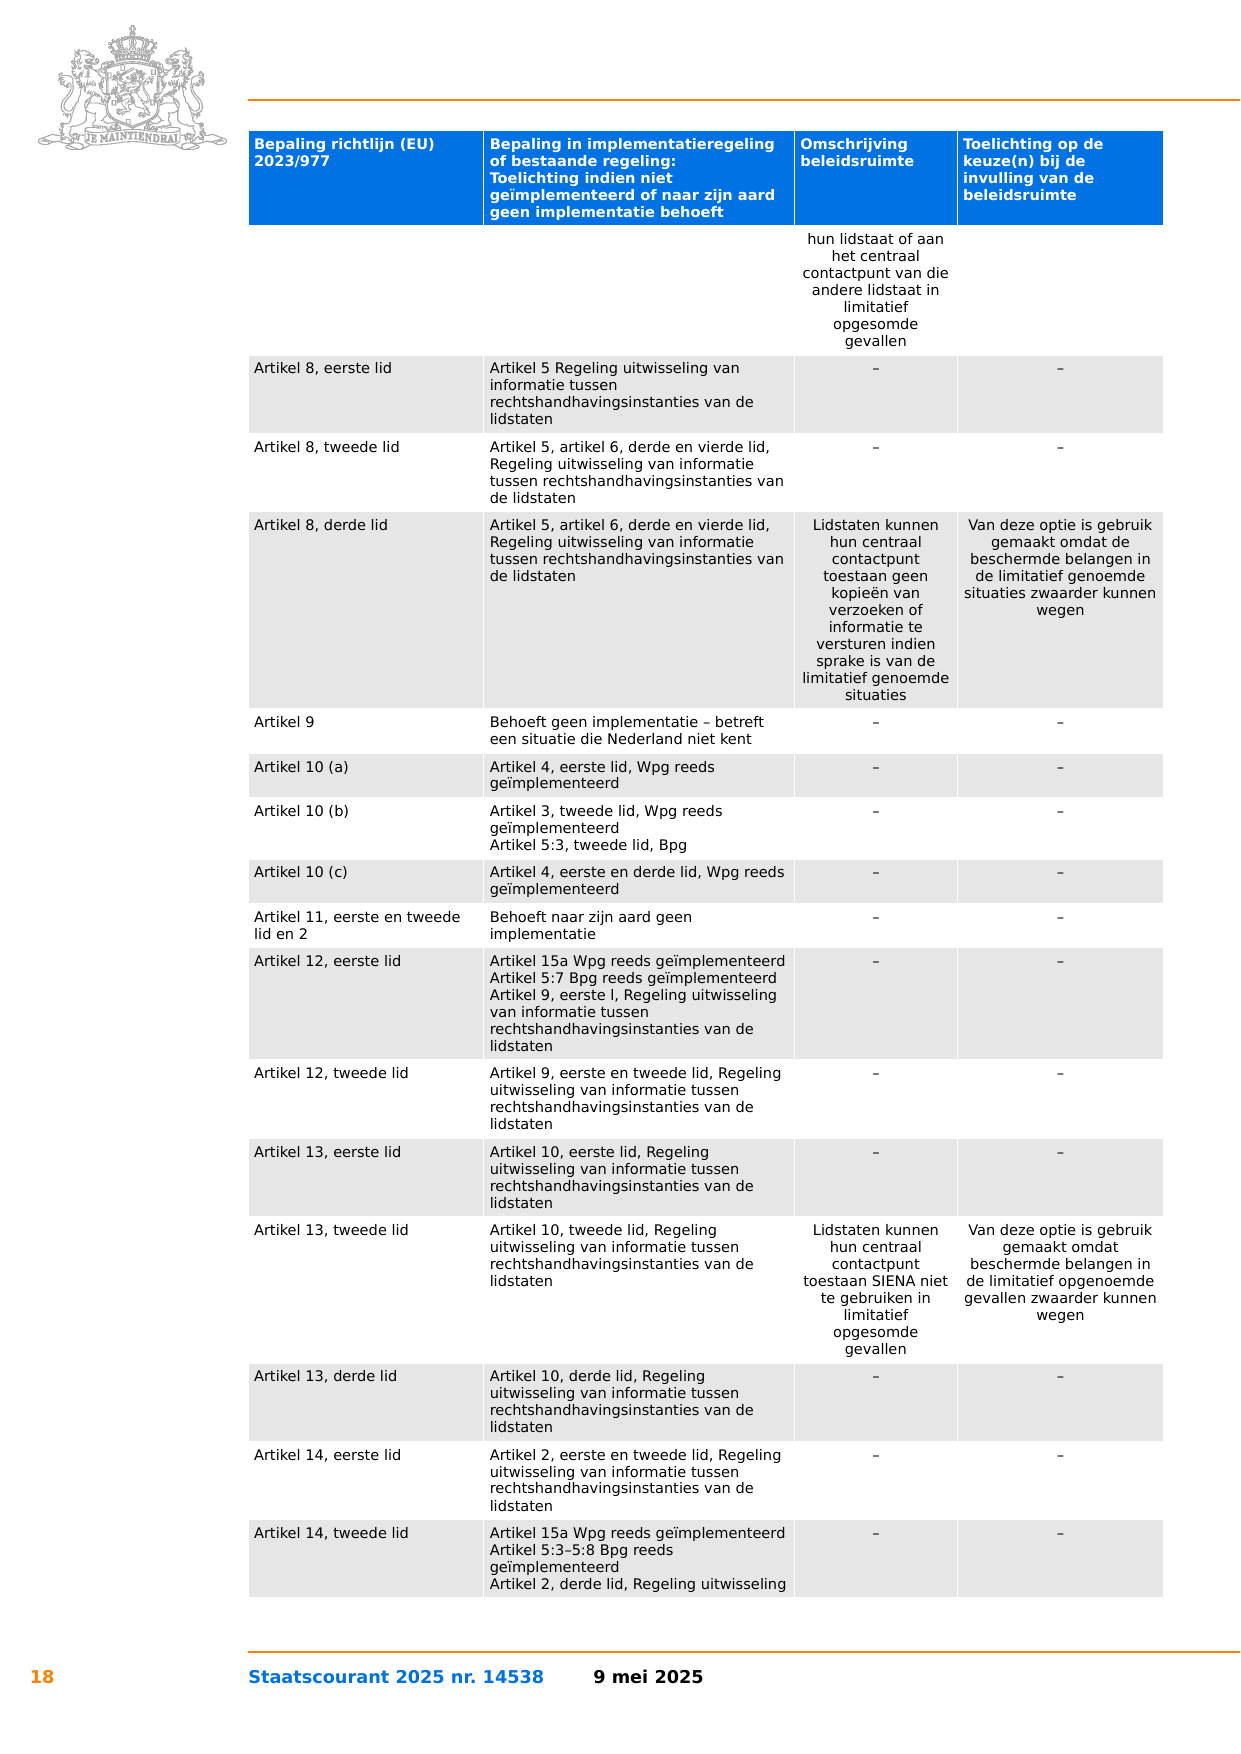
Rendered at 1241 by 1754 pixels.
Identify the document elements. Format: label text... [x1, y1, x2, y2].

table_cell [249, 226, 483, 354]
table_cell Artikel 4, eerste lid, Wpg reeds geïmplementeerd [484, 754, 794, 797]
table_cell – [795, 860, 957, 903]
table_cell Artikel 12, tweede lid [249, 1061, 483, 1138]
table_cell – [958, 948, 1163, 1059]
table_cell – [795, 1442, 957, 1519]
table_cell – [958, 356, 1163, 433]
table_cell Artikel 8, eerste lid [249, 356, 483, 433]
table_cell Artikel 5, artikel 6, derde en vierde lid, Regeling uitwisseling van informatie tussen rechtshandhavingsinstanties van de lidstaten [484, 512, 794, 708]
table_cell – [958, 1061, 1163, 1138]
table_cell – [958, 798, 1163, 858]
table_cell Artikel 12, eerste lid [249, 948, 483, 1059]
table_cell – [795, 1364, 957, 1441]
table_cell Artikel 11, eerste en tweede lid en 2 [249, 904, 483, 947]
table_cell Artikel 9 [249, 709, 483, 753]
table_cell Artikel 5 Regeling uitwisseling van informatie tussen rechtshandhavingsinstanties van de lidstaten [484, 356, 794, 433]
table_cell Artikel 10 (b) [249, 798, 483, 858]
table_cell Artikel 2, eerste en tweede lid, Regeling uitwisseling van informatie tussen rechtshandhavingsinstanties van de lidstaten [484, 1442, 794, 1519]
table_cell Van deze optie is gebruik gemaakt omdat de beschermde belangen in de limitatief genoemde situaties zwaarder kunnen wegen [958, 512, 1163, 708]
table_cell Artikel 9, eerste en tweede lid, Regeling uitwisseling van informatie tussen rechtshandhavingsinstanties van de lidstaten [484, 1061, 794, 1138]
table_cell Artikel 10, derde lid, Regeling uitwisseling van informatie tussen rechtshandhavingsinstanties van de lidstaten [484, 1364, 794, 1441]
table_cell [484, 226, 794, 354]
table_cell Lidstaten kunnen hun centraal contactpunt toestaan SIENA niet te gebruiken in limitatief opgesomde gevallen [795, 1217, 957, 1362]
table_cell Van deze optie is gebruik gemaakt omdat beschermde belangen in de limitatief opgenoemde gevallen zwaarder kunnen wegen [958, 1217, 1163, 1362]
table_cell Artikel 14, eerste lid [249, 1442, 483, 1519]
table_cell hun lidstaat of aan het centraal contactpunt van die andere lidstaat in limitatief opgesomde gevallen [795, 226, 957, 354]
table_cell – [795, 798, 957, 858]
table_cell Artikel 15a Wpg reeds geïmplementeerd Artikel 5:7 Bpg reeds geïmplementeerd Artikel 9, eerste l, Regeling uitwisseling van informatie tussen rechtshandhavingsinstanties van de lidstaten [484, 948, 794, 1059]
table_cell – [958, 1520, 1163, 1597]
table_cell – [795, 356, 957, 433]
table_cell Artikel 13, tweede lid [249, 1217, 483, 1362]
table_cell – [958, 709, 1163, 753]
picture [38, 25, 227, 150]
table_cell Artikel 5, artikel 6, derde en vierde lid, Regeling uitwisseling van informatie tussen rechtshandhavingsinstanties van de lidstaten [484, 434, 794, 511]
table_cell – [795, 948, 957, 1059]
table_cell Artikel 4, eerste en derde lid, Wpg reeds geïmplementeerd [484, 860, 794, 903]
table_cell Artikel 10, eerste lid, Regeling uitwisseling van informatie tussen rechtshandhavingsinstanties van de lidstaten [484, 1139, 794, 1216]
table_cell – [795, 754, 957, 797]
table_cell Behoeft naar zijn aard geen implementatie [484, 904, 794, 947]
table_cell – [795, 709, 957, 753]
table_cell – [795, 434, 957, 511]
table_cell Artikel 10 (a) [249, 754, 483, 797]
table_cell – [958, 1442, 1163, 1519]
table_cell [958, 226, 1163, 354]
table_cell Artikel 8, derde lid [249, 512, 483, 708]
table_cell – [795, 1139, 957, 1216]
table_header Bepaling richtlijn (EU) 2023/977 [249, 131, 483, 225]
table_cell Artikel 13, derde lid [249, 1364, 483, 1441]
table_cell – [958, 434, 1163, 511]
table_cell Artikel 14, tweede lid [249, 1520, 483, 1597]
table_header Bepaling in implementatieregeling of bestaande regeling: Toelichting indien niet geïmplementeerd of naar zijn aard geen implementatie behoeft [484, 131, 794, 225]
table_header Omschrijving beleidsruimte [795, 131, 957, 225]
table_cell – [958, 754, 1163, 797]
table_header Toelichting op de keuze(n) bij de invulling van de beleidsruimte [958, 131, 1163, 225]
table_cell Artikel 15a Wpg reeds geïmplementeerd Artikel 5:3–5:8 Bpg reeds geïmplementeerd Artikel 2, derde lid, Regeling uitwisseling [484, 1520, 794, 1597]
table_cell – [795, 1520, 957, 1597]
table_cell – [958, 904, 1163, 947]
table_cell Artikel 8, tweede lid [249, 434, 483, 511]
table_cell Artikel 3, tweede lid, Wpg reeds geïmplementeerd Artikel 5:3, tweede lid, Bpg [484, 798, 794, 858]
table_cell Artikel 10 (c) [249, 860, 483, 903]
table_cell – [958, 1364, 1163, 1441]
table_cell Artikel 10, tweede lid, Regeling uitwisseling van informatie tussen rechtshandhavingsinstanties van de lidstaten [484, 1217, 794, 1362]
table_cell – [958, 860, 1163, 903]
table_cell Artikel 13, eerste lid [249, 1139, 483, 1216]
table_cell – [958, 1139, 1163, 1216]
table_cell – [795, 1061, 957, 1138]
table_cell Behoeft geen implementatie – betreft een situatie die Nederland niet kent [484, 709, 794, 753]
table_cell Lidstaten kunnen hun centraal contactpunt toestaan geen kopieën van verzoeken of informatie te versturen indien sprake is van de limitatief genoemde situaties [795, 512, 957, 708]
table_cell – [795, 904, 957, 947]
